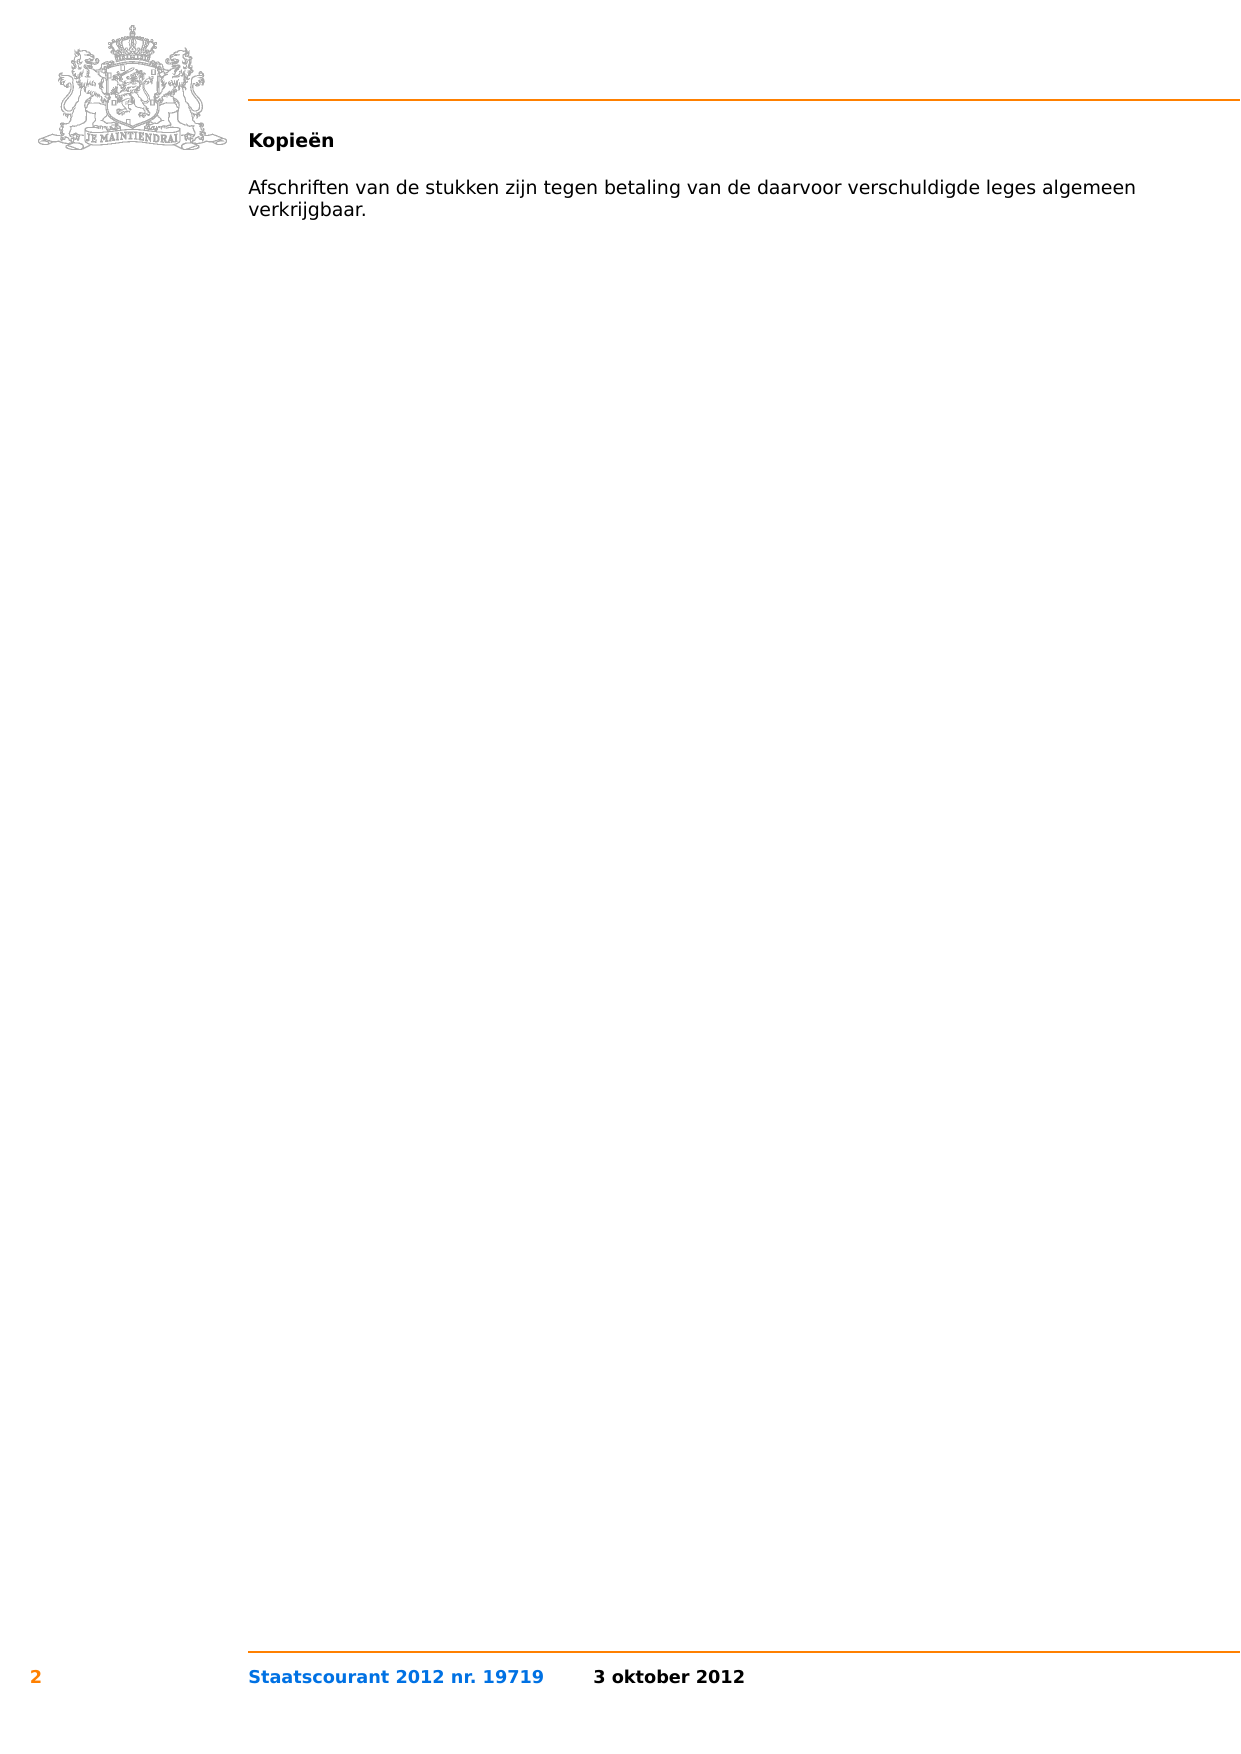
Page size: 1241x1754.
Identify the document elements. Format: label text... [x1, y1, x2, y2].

picture [38, 25, 227, 150]
subtitle Kopieën [248, 130, 1163, 152]
text Afschriften van de stukken zijn tegen betaling van de daarvoor verschuldigde leges algemeen verkrijgbaar. [248, 177, 1163, 221]
